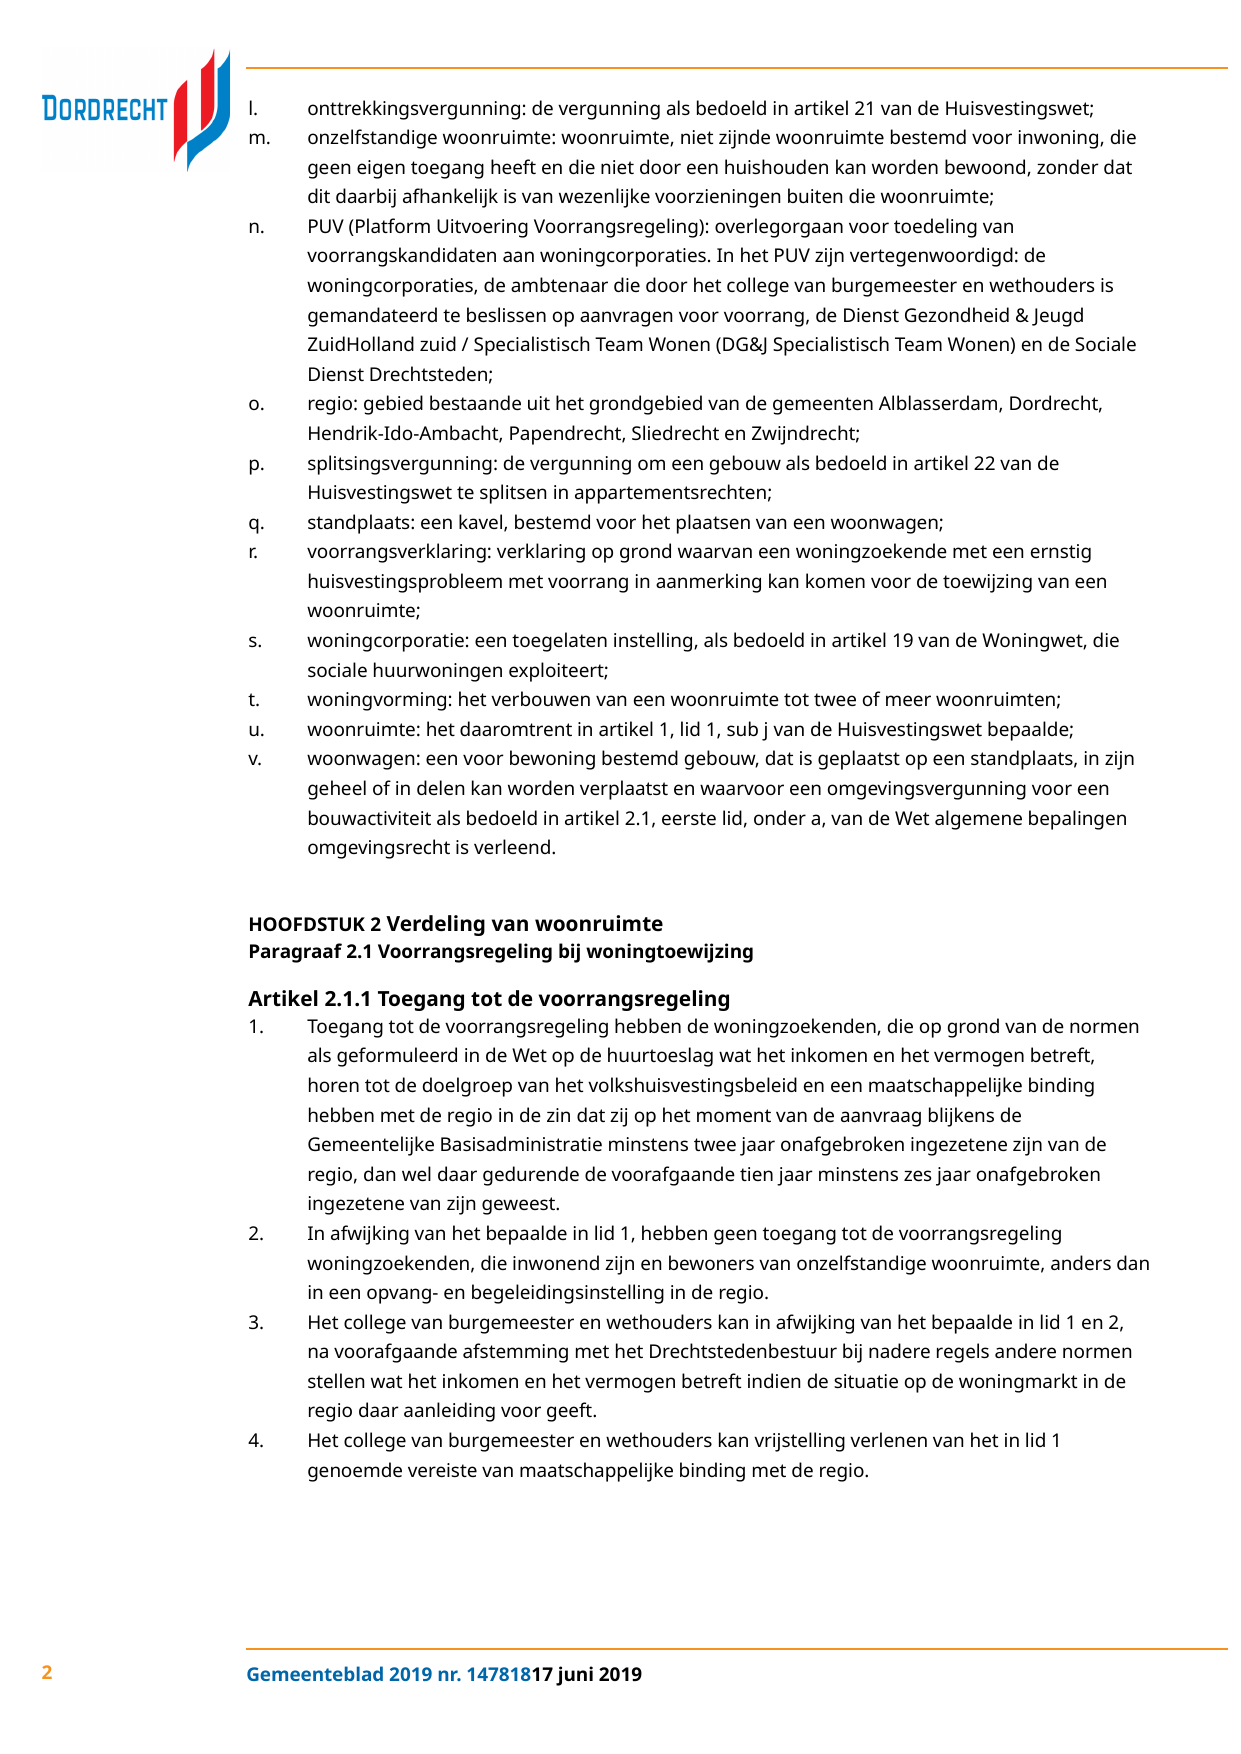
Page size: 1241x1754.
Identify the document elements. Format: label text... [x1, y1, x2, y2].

list onttrekkingsvergunning: de vergunning als bedoeld in artikel 21 van de Huisvestingswet; [248, 95, 1152, 121]
list woonruimte: het daaromtrent in artikel 1, lid 1, sub j van de Huisvestingswet bepaalde; [248, 716, 1152, 742]
list In afwijking van het bepaalde in lid 1, hebben geen toegang tot de voorrangsregeling woningzoekenden, die inwonend zijn en bewoners van onzelfstandige woonruimte, anders dan in een opvang- en begeleidingsinstelling in de regio. [248, 1220, 1152, 1305]
list woningcorporatie: een toegelaten instelling, als bedoeld in artikel 19 van de Woningwet, die sociale huurwoningen exploiteert; [248, 627, 1152, 683]
text Artikel 2.1.1 Toegang tot de voorrangsregeling [248, 984, 1152, 1013]
list standplaats: een kavel, bestemd voor het plaatsen van een woonwagen; [248, 509, 1152, 535]
text Paragraaf 2.1 Voorrangsregeling bij woningtoewijzing [248, 938, 1152, 964]
list splitsingsvergunning: de vergunning om een gebouw als bedoeld in artikel 22 van de Huisvestingswet te splitsen in appartementsrechten; [248, 450, 1152, 505]
list woonwagen: een voor bewoning bestemd gebouw, dat is geplaatst op een standplaats, in zijn geheel of in delen kan worden verplaatst en waarvoor een omgevingsvergunning voor een bouwactiviteit als bedoeld in artikel 2.1, eerste lid, onder a, van de Wet algemene bepalingen omgevingsrecht is verleend. [248, 746, 1152, 860]
picture [41, 47, 231, 172]
list Toegang tot de voorrangsregeling hebben de woningzoekenden, die op grond van de normen als geformuleerd in de Wet op de huurtoeslag wat het inkomen en het vermogen betreft, horen tot de doelgroep van het volkshuisvestingsbeleid en een maatschappelijke binding hebben met de regio in de zin dat zij op het moment van de aanvraag blijkens de Gemeentelijke Basisadministratie minstens twee jaar onafgebroken ingezetene zijn van de regio, dan wel daar gedurende de voorafgaande tien jaar minstens zes jaar onafgebroken ingezetene van zijn geweest. [248, 1013, 1152, 1216]
list regio: gebied bestaande uit het grondgebied van de gemeenten Alblasserdam, Dordrecht, Hendrik-Ido-Ambacht, Papendrecht, Sliedrecht en Zwijndrecht; [248, 391, 1152, 446]
list woningvorming: het verbouwen van een woonruimte tot twee of meer woonruimten; [248, 686, 1152, 712]
list voorrangsverklaring: verklaring op grond waarvan een woningzoekende met een ernstig huisvestingsprobleem met voorrang in aanmerking kan komen voor de toewijzing van een woonruimte; [248, 538, 1152, 623]
list Het college van burgemeester en wethouders kan vrijstelling verlenen van het in lid 1 genoemde vereiste van maatschappelijke binding met de regio. [248, 1427, 1152, 1482]
list onzelfstandige woonruimte: woonruimte, niet zijnde woonruimte bestemd voor inwoning, die geen eigen toegang heeft en die niet door een huishouden kan worden bewoond, zonder dat dit daarbij afhankelijk is van wezenlijke voorzieningen buiten die woonruimte; [248, 124, 1152, 209]
list PUV (Platform Uitvoering Voorrangsregeling): overlegorgaan voor toedeling van voorrangskandidaten aan woningcorporaties. In het PUV zijn vertegenwoordigd: de woningcorporaties, de ambtenaar die door het college van burgemeester en wethouders is gemandateerd te beslissen op aanvragen voor voorrang, de Dienst Gezondheid & Jeugd ZuidHolland zuid / Specialistisch Team Wonen (DG&J Specialistisch Team Wonen) en de Sociale Dienst Drechtsteden; [248, 213, 1152, 387]
text HOOFDSTUK 2 Verdeling van woonruimte [248, 909, 1152, 938]
list Het college van burgemeester en wethouders kan in afwijking van het bepaalde in lid 1 en 2, na voorafgaande afstemming met het Drechtstedenbestuur bij nadere regels andere normen stellen wat het inkomen en het vermogen betreft indien de situatie op de woningmarkt in de regio daar aanleiding voor geeft. [248, 1309, 1152, 1423]
